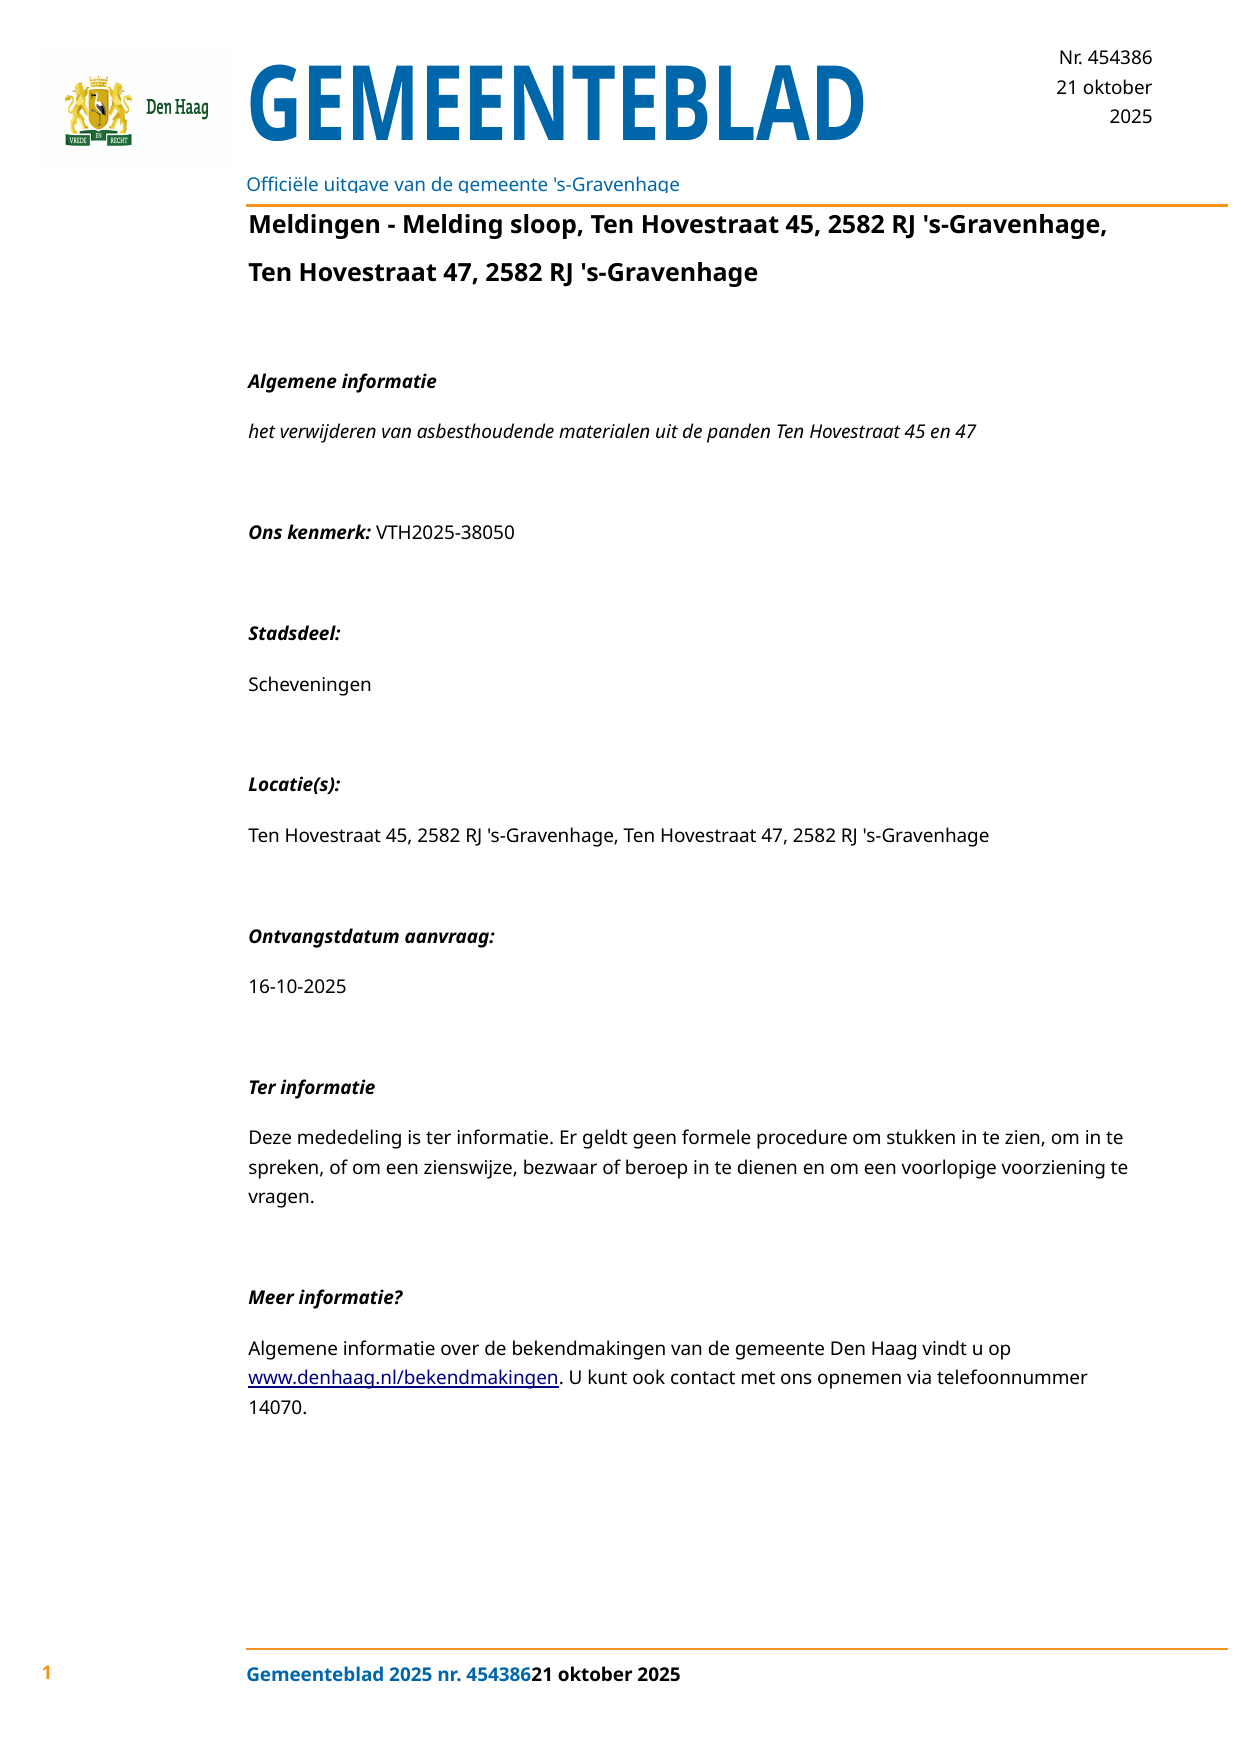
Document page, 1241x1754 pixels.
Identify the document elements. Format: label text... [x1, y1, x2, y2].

text Ten Hovestraat 45, 2582 RJ 's-Gravenhage, Ten Hovestraat 47, 2582 RJ 's-Gravenhage [248, 822, 1152, 848]
text Ons kenmerk: VTH2025-38050 [248, 519, 1152, 545]
text Meer informatie? [248, 1284, 1152, 1310]
text het verwijderen van asbesthoudende materialen uit de panden Ten Hovestraat 45 en 47 [248, 419, 1152, 444]
picture [41, 47, 231, 172]
text Ontvangstdatum aanvraag: [248, 923, 1152, 949]
text Algemene informatie [248, 368, 1152, 394]
text Meldingen - Melding sloop, Ten Hovestraat 45, 2582 RJ 's-Gravenhage, Ten Hovestraat 47, 2582 RJ 's-Gravenhage [248, 207, 1152, 288]
text Algemene informatie over de bekendmakingen van de gemeente Den Haag vindt u op www.denhaag.nl/bekendmakingen. U kunt ook contact met ons opnemen via telefoonnummer 14070. [248, 1335, 1152, 1420]
text Stadsdeel: [248, 620, 1152, 646]
text Ter informatie [248, 1074, 1152, 1100]
text Locatie(s): [248, 772, 1152, 797]
text Scheveningen [248, 671, 1152, 697]
text Deze mededeling is ter informatie. Er geldt geen formele procedure om stukken in te zien, om in te spreken, of om een zienswijze, bezwaar of beroep in te dienen en om een voorlopige voorziening te vragen. [248, 1124, 1152, 1209]
text 16-10-2025 [248, 973, 1152, 999]
